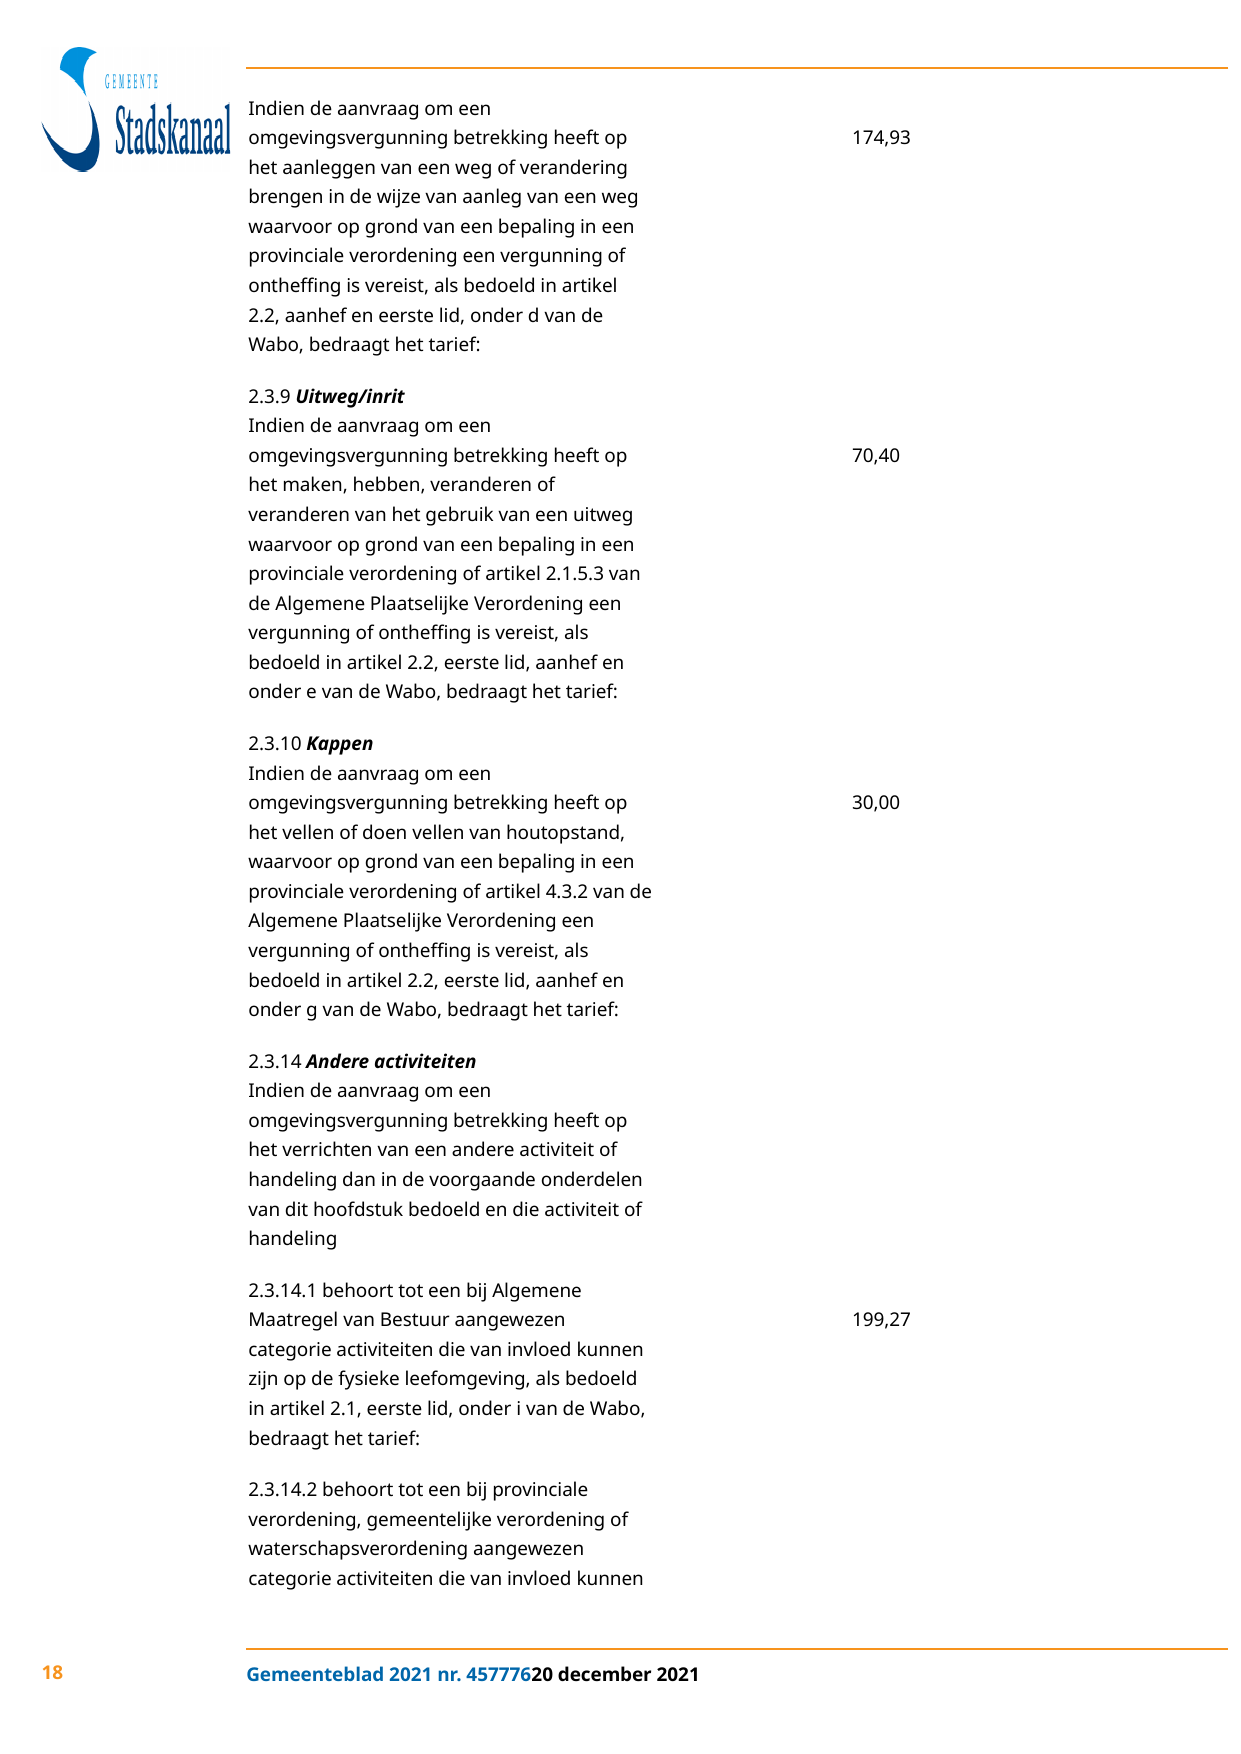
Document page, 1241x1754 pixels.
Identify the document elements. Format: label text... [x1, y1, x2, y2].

table_cell [652, 705, 852, 730]
table_cell [852, 357, 1052, 383]
table_cell [652, 730, 852, 1022]
table_cell [248, 1451, 652, 1476]
table_cell [248, 705, 652, 730]
table_cell [852, 1451, 1052, 1476]
table_cell [852, 1476, 1052, 1591]
table_cell [652, 1022, 852, 1048]
table_cell [652, 1451, 852, 1476]
table_cell 2.3.14.1 behoort tot een bij Algemene Maatregel van Bestuur aangewezen categorie activiteiten die van invloed kunnen zijn op de fysieke leefomgeving, als bedoeld in artikel 2.1, eerste lid, onder i van de Wabo, bedraagt het tarief: [248, 1277, 652, 1451]
table_cell 30,00 [852, 730, 1052, 1022]
table_cell [652, 357, 852, 383]
table_cell [852, 1022, 1052, 1048]
table_cell 70,40 [852, 383, 1052, 704]
table_cell [652, 95, 852, 357]
picture [41, 47, 231, 172]
table_cell [852, 705, 1052, 730]
table_cell [652, 1048, 852, 1251]
table_cell [652, 383, 852, 704]
table_cell [852, 1251, 1052, 1277]
table_cell [652, 1251, 852, 1277]
table_cell 2.3.10 Kappen Indien de aanvraag om een omgevingsvergunning betrekking heeft op het vellen of doen vellen van houtopstand, waarvoor op grond van een bepaling in een provinciale verordening of artikel 4.3.2 van de Algemene Plaatselijke Verordening een vergunning of ontheffing is vereist, als bedoeld in artikel 2.2, eerste lid, aanhef en onder g van de Wabo, bedraagt het tarief: [248, 730, 652, 1022]
table_cell 174,93 [852, 95, 1052, 357]
table_cell Indien de aanvraag om een omgevingsvergunning betrekking heeft op het aanleggen van een weg of verandering brengen in de wijze van aanleg van een weg waarvoor op grond van een bepaling in een provinciale verordening een vergunning of ontheffing is vereist, als bedoeld in artikel 2.2, aanhef en eerste lid, onder d van de Wabo, bedraagt het tarief: [248, 95, 652, 357]
table_cell [248, 357, 652, 383]
table_cell 2.3.14.2 behoort tot een bij provinciale verordening, gemeentelijke verordening of waterschapsverordening aangewezen categorie activiteiten die van invloed kunnen [248, 1476, 652, 1591]
table_cell 2.3.9 Uitweg/inrit Indien de aanvraag om een omgevingsvergunning betrekking heeft op het maken, hebben, veranderen of veranderen van het gebruik van een uitweg waarvoor op grond van een bepaling in een provinciale verordening of artikel 2.1.5.3 van de Algemene Plaatselijke Verordening een vergunning of ontheffing is vereist, als bedoeld in artikel 2.2, eerste lid, aanhef en onder e van de Wabo, bedraagt het tarief: [248, 383, 652, 704]
table_cell [652, 1476, 852, 1591]
table_cell 2.3.14 Andere activiteiten Indien de aanvraag om een omgevingsvergunning betrekking heeft op het verrichten van een andere activiteit of handeling dan in de voorgaande onderdelen van dit hoofdstuk bedoeld en die activiteit of handeling [248, 1048, 652, 1251]
table_cell [652, 1277, 852, 1451]
table_cell [852, 1048, 1052, 1251]
table_cell 199,27 [852, 1277, 1052, 1451]
table_cell [248, 1251, 652, 1277]
table_cell [248, 1022, 652, 1048]
